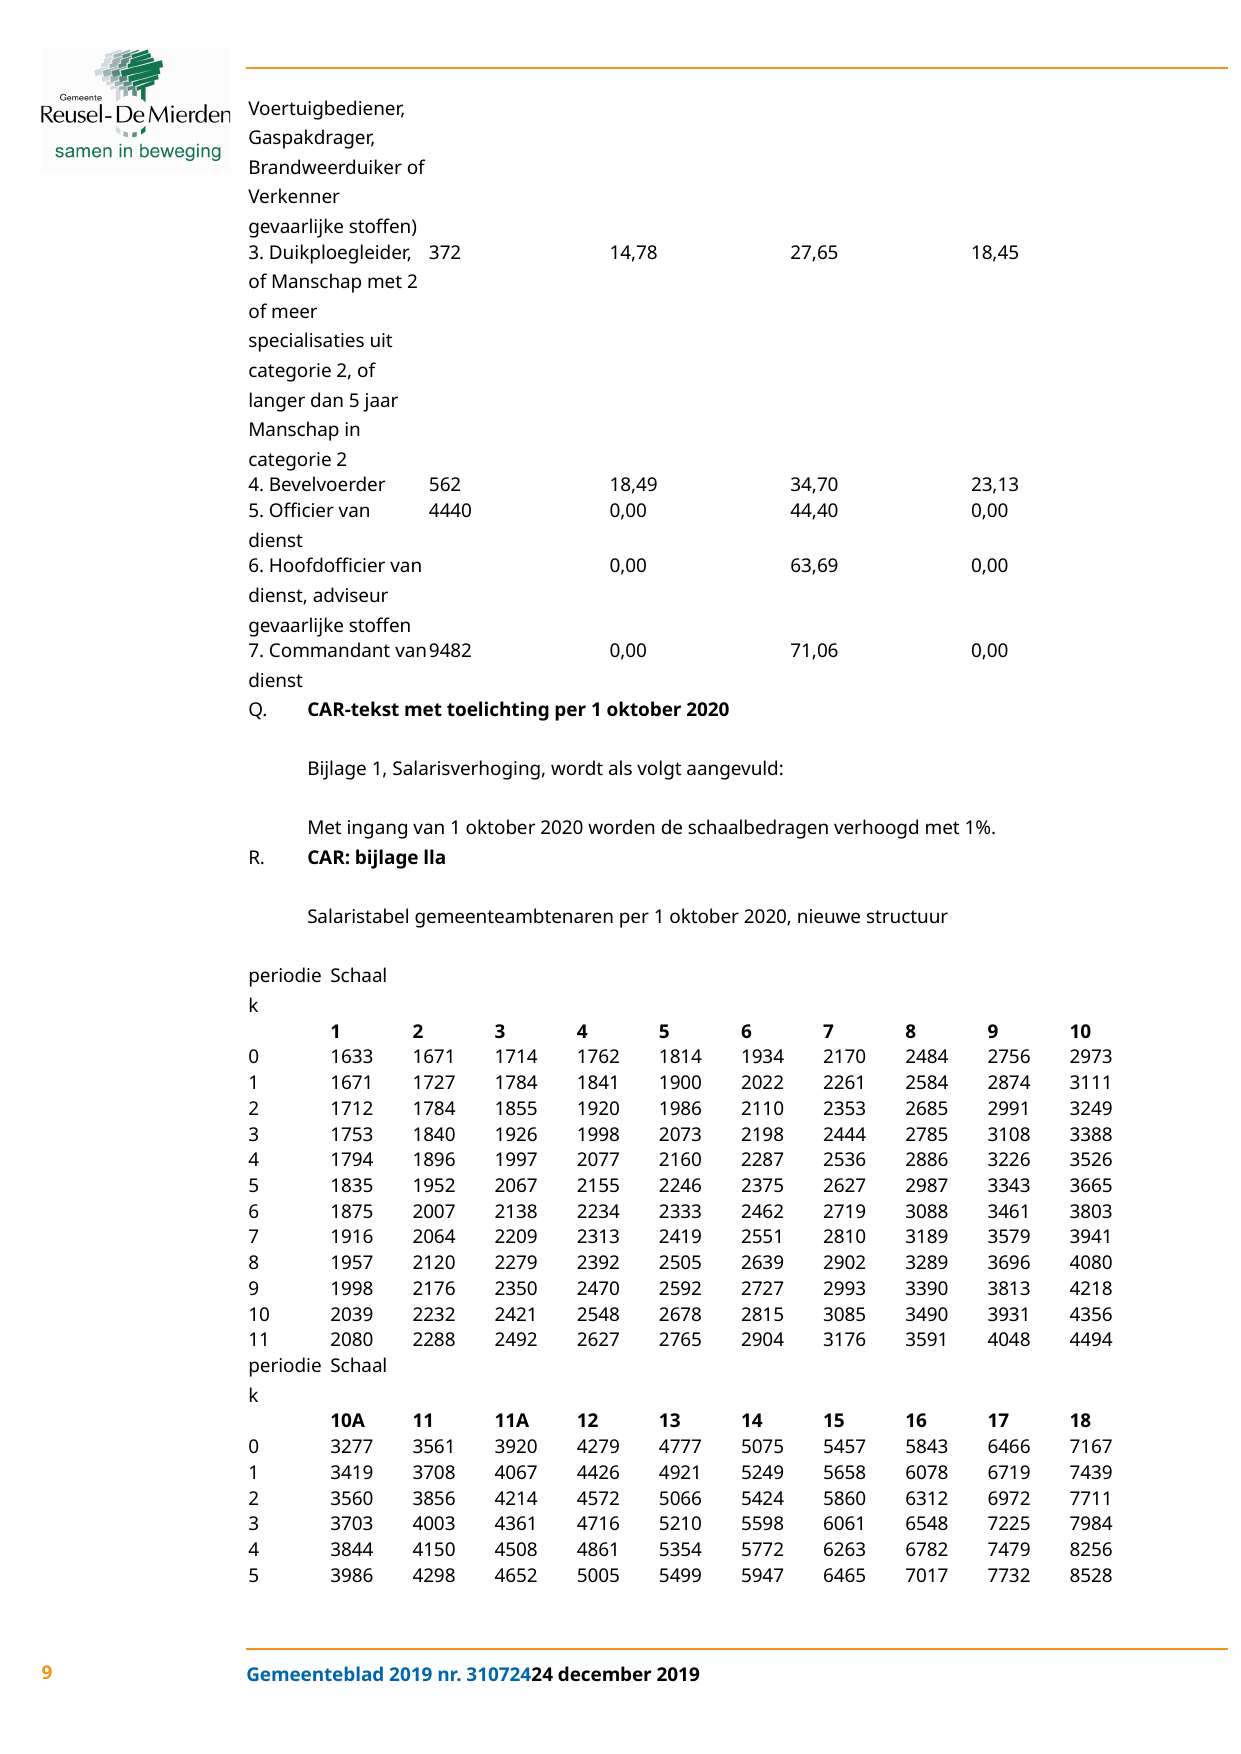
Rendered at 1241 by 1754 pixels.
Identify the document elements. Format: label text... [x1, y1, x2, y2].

table_cell 1753 [330, 1121, 412, 1146]
table_cell 4652 [494, 1562, 577, 1588]
table_cell 2080 [330, 1327, 412, 1352]
table_cell 2584 [905, 1069, 987, 1095]
table_cell 2756 [987, 1044, 1069, 1069]
table_cell 44,40 [790, 498, 971, 553]
table_cell 5354 [659, 1536, 741, 1562]
table_cell 0,00 [609, 498, 790, 553]
table_cell 6465 [823, 1562, 905, 1588]
table_cell 1997 [494, 1146, 577, 1172]
table_cell [429, 553, 609, 638]
table_cell 4. Bevelvoerder [248, 472, 429, 497]
table_cell 2007 [412, 1198, 494, 1224]
table_cell 2991 [987, 1095, 1069, 1121]
table_cell 5658 [823, 1459, 905, 1485]
table_cell 1633 [330, 1044, 412, 1069]
table_cell 5066 [659, 1485, 741, 1511]
table_cell 2155 [577, 1172, 659, 1198]
table_cell 6312 [905, 1485, 987, 1511]
table_cell [248, 1408, 330, 1433]
table_cell 16 [905, 1408, 987, 1433]
table_cell 5210 [659, 1511, 741, 1536]
table_cell 6 [248, 1198, 330, 1224]
table_cell 2209 [494, 1224, 577, 1249]
table_cell 0,00 [971, 553, 1152, 638]
table_cell 9 [248, 1275, 330, 1301]
table_cell 3490 [905, 1301, 987, 1327]
table_cell 2639 [741, 1249, 823, 1275]
table_cell 5860 [823, 1485, 905, 1511]
table_cell Schaal [330, 1352, 1152, 1408]
table_cell 2138 [494, 1198, 577, 1224]
table_cell 3941 [1069, 1224, 1152, 1249]
table_cell 2551 [741, 1224, 823, 1249]
table_cell 7 [248, 1224, 330, 1249]
table_cell [971, 95, 1152, 239]
table_cell 3277 [330, 1433, 412, 1459]
table_cell 1784 [412, 1095, 494, 1121]
table_cell 14,78 [609, 239, 790, 472]
table_cell 34,70 [790, 472, 971, 497]
table_cell 7732 [987, 1562, 1069, 1588]
table_cell 2064 [412, 1224, 494, 1249]
table_cell 1952 [412, 1172, 494, 1198]
table_cell 0,00 [971, 498, 1152, 553]
table_cell 2 [248, 1485, 330, 1511]
table_cell 5005 [577, 1562, 659, 1588]
table_cell 0,00 [609, 553, 790, 638]
table_cell 4080 [1069, 1249, 1152, 1275]
table_cell periodiek [248, 1352, 330, 1408]
table_cell 2505 [659, 1249, 741, 1275]
table_cell 2279 [494, 1249, 577, 1275]
table_cell 2874 [987, 1069, 1069, 1095]
table_cell 3526 [1069, 1146, 1152, 1172]
table_cell 12 [577, 1408, 659, 1433]
table_cell 1671 [330, 1069, 412, 1095]
table_cell 2 [248, 1095, 330, 1121]
table_cell 4067 [494, 1459, 577, 1485]
table_cell 3703 [330, 1511, 412, 1536]
table_cell 1 [248, 1459, 330, 1485]
table_cell 3920 [494, 1433, 577, 1459]
table_cell 2287 [741, 1146, 823, 1172]
table_cell 2353 [823, 1095, 905, 1121]
table_cell 7479 [987, 1536, 1069, 1562]
table_cell 6466 [987, 1433, 1069, 1459]
table_cell 3419 [330, 1459, 412, 1485]
table_cell 4494 [1069, 1327, 1152, 1352]
table_cell 2419 [659, 1224, 741, 1249]
table_cell 6263 [823, 1536, 905, 1562]
table_cell 2234 [577, 1198, 659, 1224]
table_cell 2160 [659, 1146, 741, 1172]
table_cell 18,45 [971, 239, 1152, 472]
table_cell 3176 [823, 1327, 905, 1352]
table_cell 2815 [741, 1301, 823, 1327]
table_cell [248, 1018, 330, 1043]
table_cell 1998 [330, 1275, 412, 1301]
table_cell 4150 [412, 1536, 494, 1562]
table_cell 1814 [659, 1044, 741, 1069]
table_cell 1762 [577, 1044, 659, 1069]
table_cell 2886 [905, 1146, 987, 1172]
table_cell 1855 [494, 1095, 577, 1121]
table_cell 2261 [823, 1069, 905, 1095]
table_cell 0 [248, 1044, 330, 1069]
table_cell 6782 [905, 1536, 987, 1562]
table_cell 4298 [412, 1562, 494, 1588]
table_cell 3591 [905, 1327, 987, 1352]
table_cell 7. Commandant van dienst [248, 638, 429, 693]
table_cell 1794 [330, 1146, 412, 1172]
table_cell 4356 [1069, 1301, 1152, 1327]
table_cell 7984 [1069, 1511, 1152, 1536]
table_cell 1835 [330, 1172, 412, 1198]
table_cell 7225 [987, 1511, 1069, 1536]
table_cell 9482 [429, 638, 609, 693]
table_cell 3844 [330, 1536, 412, 1562]
table_cell 4 [248, 1146, 330, 1172]
table_cell 372 [429, 239, 609, 472]
list Met ingang van 1 oktober 2020 worden de schaalbedragen verhoogd met 1%. [248, 814, 1152, 840]
table_cell 6. Hoofdofficier van dienst, adviseur gevaarlijke stoffen [248, 553, 429, 638]
table_cell 3856 [412, 1485, 494, 1511]
table_cell 3390 [905, 1275, 987, 1301]
table_cell 5075 [741, 1433, 823, 1459]
table_cell 2444 [823, 1121, 905, 1146]
table_cell 5772 [741, 1536, 823, 1562]
table_cell 3 [248, 1511, 330, 1536]
table_cell 2073 [659, 1121, 741, 1146]
table_cell 6972 [987, 1485, 1069, 1511]
table_cell 1712 [330, 1095, 412, 1121]
table_cell 2536 [823, 1146, 905, 1172]
table_cell 5843 [905, 1433, 987, 1459]
table_cell 2973 [1069, 1044, 1152, 1069]
table_cell 71,06 [790, 638, 971, 693]
table_cell 7167 [1069, 1433, 1152, 1459]
table_cell 2392 [577, 1249, 659, 1275]
table_cell 6078 [905, 1459, 987, 1485]
table_cell 9 [987, 1018, 1069, 1043]
table_cell 5499 [659, 1562, 741, 1588]
table_cell 0,00 [609, 638, 790, 693]
table_cell 5598 [741, 1511, 823, 1536]
table_cell 3189 [905, 1224, 987, 1249]
table_cell 4440 [429, 498, 609, 553]
picture [41, 47, 231, 172]
table_cell 27,65 [790, 239, 971, 472]
table_cell 10 [1069, 1018, 1152, 1043]
table_cell 2548 [577, 1301, 659, 1327]
table_cell 2313 [577, 1224, 659, 1249]
table_cell 3343 [987, 1172, 1069, 1198]
table_cell 2987 [905, 1172, 987, 1198]
table_cell 3 [248, 1121, 330, 1146]
table_cell 11 [248, 1327, 330, 1352]
table_cell 2375 [741, 1172, 823, 1198]
table_cell 2993 [823, 1275, 905, 1301]
table_cell 3085 [823, 1301, 905, 1327]
table_cell 2067 [494, 1172, 577, 1198]
table_cell 2 [412, 1018, 494, 1043]
table_cell 63,69 [790, 553, 971, 638]
table_cell 1934 [741, 1044, 823, 1069]
table_cell 1784 [494, 1069, 577, 1095]
table_cell 8528 [1069, 1562, 1152, 1588]
table_cell 4214 [494, 1485, 577, 1511]
table_cell 2232 [412, 1301, 494, 1327]
table_cell 10A [330, 1408, 412, 1433]
table_cell 4861 [577, 1536, 659, 1562]
table_cell 15 [823, 1408, 905, 1433]
table_cell 11A [494, 1408, 577, 1433]
table_cell 3088 [905, 1198, 987, 1224]
table_cell 2719 [823, 1198, 905, 1224]
table_cell 8 [248, 1249, 330, 1275]
table_cell 2198 [741, 1121, 823, 1146]
table_cell 5. Officier van dienst [248, 498, 429, 553]
table_cell 1727 [412, 1069, 494, 1095]
table_cell 4921 [659, 1459, 741, 1485]
table_cell 11 [412, 1408, 494, 1433]
table_cell 4003 [412, 1511, 494, 1536]
table_cell 0 [248, 1433, 330, 1459]
table_cell 7 [823, 1018, 905, 1043]
table_cell 4048 [987, 1327, 1069, 1352]
table_cell 3696 [987, 1249, 1069, 1275]
table_cell 2421 [494, 1301, 577, 1327]
table_cell 18 [1069, 1408, 1152, 1433]
table_cell 4572 [577, 1485, 659, 1511]
table_cell 17 [987, 1408, 1069, 1433]
table_cell 3931 [987, 1301, 1069, 1327]
table_cell 4777 [659, 1433, 741, 1459]
table_cell [790, 95, 971, 239]
table_cell 3. Duikploegleider, of Manschap met 2 of meer specialisaties uit categorie 2, of langer dan 5 jaar Manschap in categorie 2 [248, 239, 429, 472]
table_cell 1896 [412, 1146, 494, 1172]
table_cell 4426 [577, 1459, 659, 1485]
table_header periodiek [248, 963, 330, 1018]
table_cell 5457 [823, 1433, 905, 1459]
table_cell 5424 [741, 1485, 823, 1511]
table_cell 1840 [412, 1121, 494, 1146]
table_header Schaal [330, 963, 1152, 1018]
table_cell 562 [429, 472, 609, 497]
table_cell 7017 [905, 1562, 987, 1588]
table_cell 7439 [1069, 1459, 1152, 1485]
table_cell 1671 [412, 1044, 494, 1069]
table_cell 3708 [412, 1459, 494, 1485]
table_cell 2592 [659, 1275, 741, 1301]
table_cell 3289 [905, 1249, 987, 1275]
table_cell 2333 [659, 1198, 741, 1224]
table_cell [429, 95, 609, 239]
list Salaristabel gemeenteambtenaren per 1 oktober 2020, nieuwe structuur [248, 903, 1152, 929]
table_cell 1 [248, 1069, 330, 1095]
table_cell 4508 [494, 1536, 577, 1562]
table_cell 1916 [330, 1224, 412, 1249]
table_cell 4 [577, 1018, 659, 1043]
table_cell 6061 [823, 1511, 905, 1536]
table_cell 14 [741, 1408, 823, 1433]
table_cell 3461 [987, 1198, 1069, 1224]
table_cell 1920 [577, 1095, 659, 1121]
table_cell Voertuigbediener, Gaspakdrager, Brandweerduiker of Verkenner gevaarlijke stoffen) [248, 95, 429, 239]
table_cell 3388 [1069, 1121, 1152, 1146]
table_cell 3560 [330, 1485, 412, 1511]
table_cell 2470 [577, 1275, 659, 1301]
table_cell 5947 [741, 1562, 823, 1588]
table_cell 1841 [577, 1069, 659, 1095]
table_cell 2350 [494, 1275, 577, 1301]
table_cell 2039 [330, 1301, 412, 1327]
table_cell 5 [659, 1018, 741, 1043]
table_cell 2627 [577, 1327, 659, 1352]
table_cell 2246 [659, 1172, 741, 1198]
table_cell 3561 [412, 1433, 494, 1459]
table_cell 23,13 [971, 472, 1152, 497]
table_cell 8256 [1069, 1536, 1152, 1562]
table_cell 13 [659, 1408, 741, 1433]
table_cell 1900 [659, 1069, 741, 1095]
table_cell 5 [248, 1172, 330, 1198]
list Bijlage 1, Salarisverhoging, wordt als volgt aangevuld: [248, 755, 1152, 781]
table_cell 2170 [823, 1044, 905, 1069]
table_cell 2902 [823, 1249, 905, 1275]
table_cell 2785 [905, 1121, 987, 1146]
table_cell 6548 [905, 1511, 987, 1536]
table_cell 2904 [741, 1327, 823, 1352]
table_cell 2627 [823, 1172, 905, 1198]
table_cell 5249 [741, 1459, 823, 1485]
table_cell 3111 [1069, 1069, 1152, 1095]
table_cell 18,49 [609, 472, 790, 497]
table_cell 4361 [494, 1511, 577, 1536]
table_cell 1875 [330, 1198, 412, 1224]
table_cell 2288 [412, 1327, 494, 1352]
table_cell 2685 [905, 1095, 987, 1121]
table_cell 1926 [494, 1121, 577, 1146]
table_cell 2120 [412, 1249, 494, 1275]
table_cell 3226 [987, 1146, 1069, 1172]
table_cell 2765 [659, 1327, 741, 1352]
table_cell 6 [741, 1018, 823, 1043]
list CAR: bijlage lla [248, 844, 1152, 870]
table_cell 5 [248, 1562, 330, 1588]
table_cell 10 [248, 1301, 330, 1327]
table_cell 4218 [1069, 1275, 1152, 1301]
table_cell 3803 [1069, 1198, 1152, 1224]
table_cell 2727 [741, 1275, 823, 1301]
table_cell 2022 [741, 1069, 823, 1095]
table_cell 1 [330, 1018, 412, 1043]
table_cell 2077 [577, 1146, 659, 1172]
table_cell 3108 [987, 1121, 1069, 1146]
table_cell 1998 [577, 1121, 659, 1146]
table_cell 7711 [1069, 1485, 1152, 1511]
table_cell 1957 [330, 1249, 412, 1275]
table_cell 2176 [412, 1275, 494, 1301]
table_cell 2462 [741, 1198, 823, 1224]
table_cell 3249 [1069, 1095, 1152, 1121]
table_cell 3986 [330, 1562, 412, 1588]
table_cell 4 [248, 1536, 330, 1562]
table_cell 2810 [823, 1224, 905, 1249]
table_cell 1986 [659, 1095, 741, 1121]
table_cell 1714 [494, 1044, 577, 1069]
table_cell 2110 [741, 1095, 823, 1121]
table_cell 8 [905, 1018, 987, 1043]
table_cell 4279 [577, 1433, 659, 1459]
table_cell 2492 [494, 1327, 577, 1352]
table_cell 2678 [659, 1301, 741, 1327]
table_cell 3579 [987, 1224, 1069, 1249]
table_cell 4716 [577, 1511, 659, 1536]
table_cell 3665 [1069, 1172, 1152, 1198]
table_cell 6719 [987, 1459, 1069, 1485]
table_cell 3813 [987, 1275, 1069, 1301]
table_cell 2484 [905, 1044, 987, 1069]
table_cell [609, 95, 790, 239]
table_cell 3 [494, 1018, 577, 1043]
table_cell 0,00 [971, 638, 1152, 693]
list CAR-tekst met toelichting per 1 oktober 2020 [248, 696, 1152, 722]
